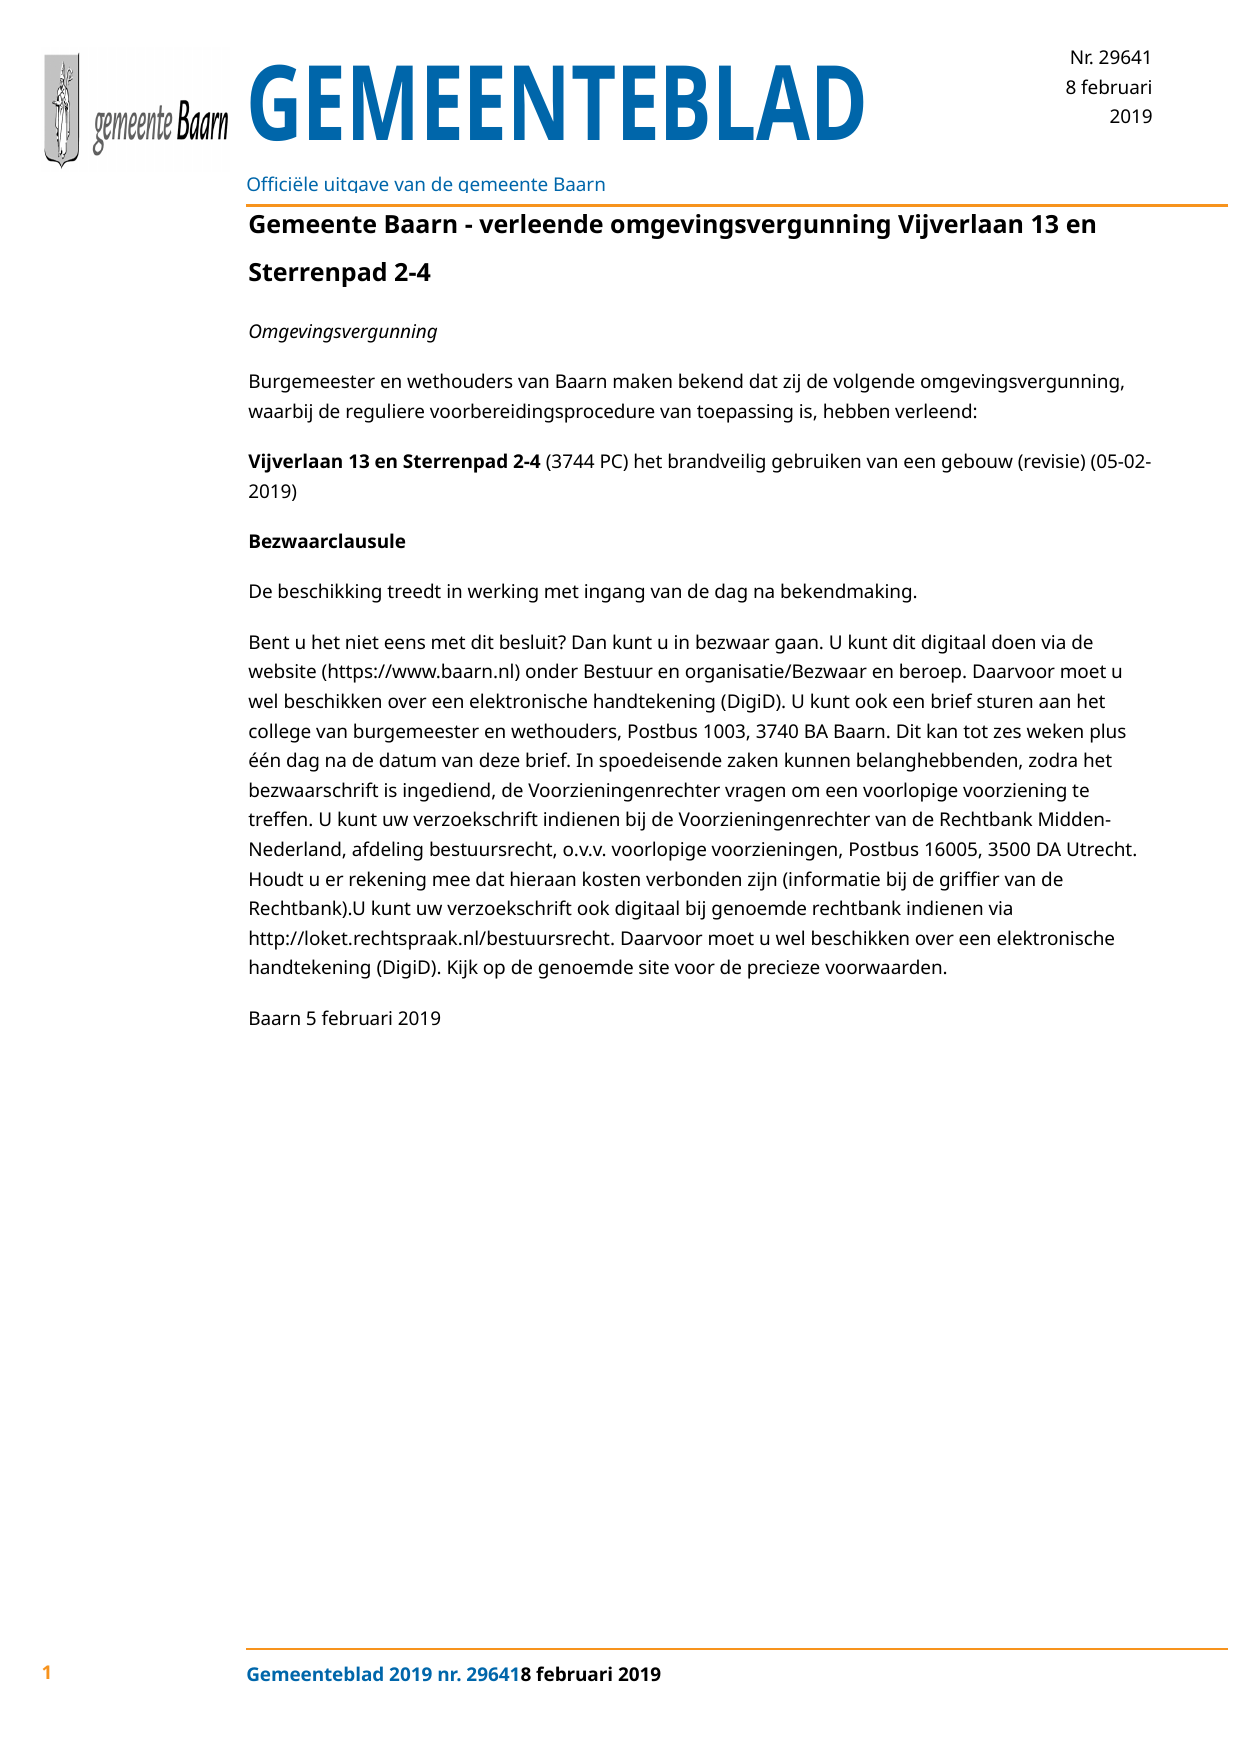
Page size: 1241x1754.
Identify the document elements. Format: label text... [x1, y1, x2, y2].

text Baarn 5 februari 2019 [248, 1005, 1152, 1031]
text Burgemeester en wethouders van Baarn maken bekend dat zij de volgende omgevingsvergunning, waarbij de reguliere voorbereidingsprocedure van toepassing is, hebben verleend: [248, 368, 1152, 424]
text Gemeente Baarn - verleende omgevingsvergunning Vijverlaan 13 en Sterrenpad 2-4 [248, 207, 1152, 288]
picture [41, 47, 231, 172]
text Bezwaarclausule [248, 528, 1152, 554]
text Bent u het niet eens met dit besluit? Dan kunt u in bezwaar gaan. U kunt dit digitaal doen via de website (https://www.baarn.nl) onder Bestuur en organisatie/Bezwaar en beroep. Daarvoor moet u wel beschikken over een elektronische handtekening (DigiD). U kunt ook een brief sturen aan het college van burgemeester en wethouders, Postbus 1003, 3740 BA Baarn. Dit kan tot zes weken plus één dag na de datum van deze brief. In spoedeisende zaken kunnen belanghebbenden, zodra het bezwaarschrift is ingediend, de Voorzieningenrechter vragen om een voorlopige voorziening te treffen. U kunt uw verzoekschrift indienen bij de Voorzieningenrechter van de Rechtbank Midden-Nederland, afdeling bestuursrecht, o.v.v. voorlopige voorzieningen, Postbus 16005, 3500 DA Utrecht. Houdt u er rekening mee dat hieraan kosten verbonden zijn (informatie bij de griffier van de Rechtbank).U kunt uw verzoekschrift ook digitaal bij genoemde rechtbank indienen via http://loket.rechtspraak.nl/bestuursrecht. Daarvoor moet u wel beschikken over een elektronische handtekening (DigiD). Kijk op de genoemde site voor de precieze voorwaarden. [248, 629, 1152, 980]
text Omgevingsvergunning [248, 318, 1152, 344]
text De beschikking treedt in werking met ingang van de dag na bekendmaking. [248, 579, 1152, 604]
text Vijverlaan 13 en Sterrenpad 2-4 (3744 PC) het brandveilig gebruiken van een gebouw (revisie) (05-02-2019) [248, 448, 1152, 504]
